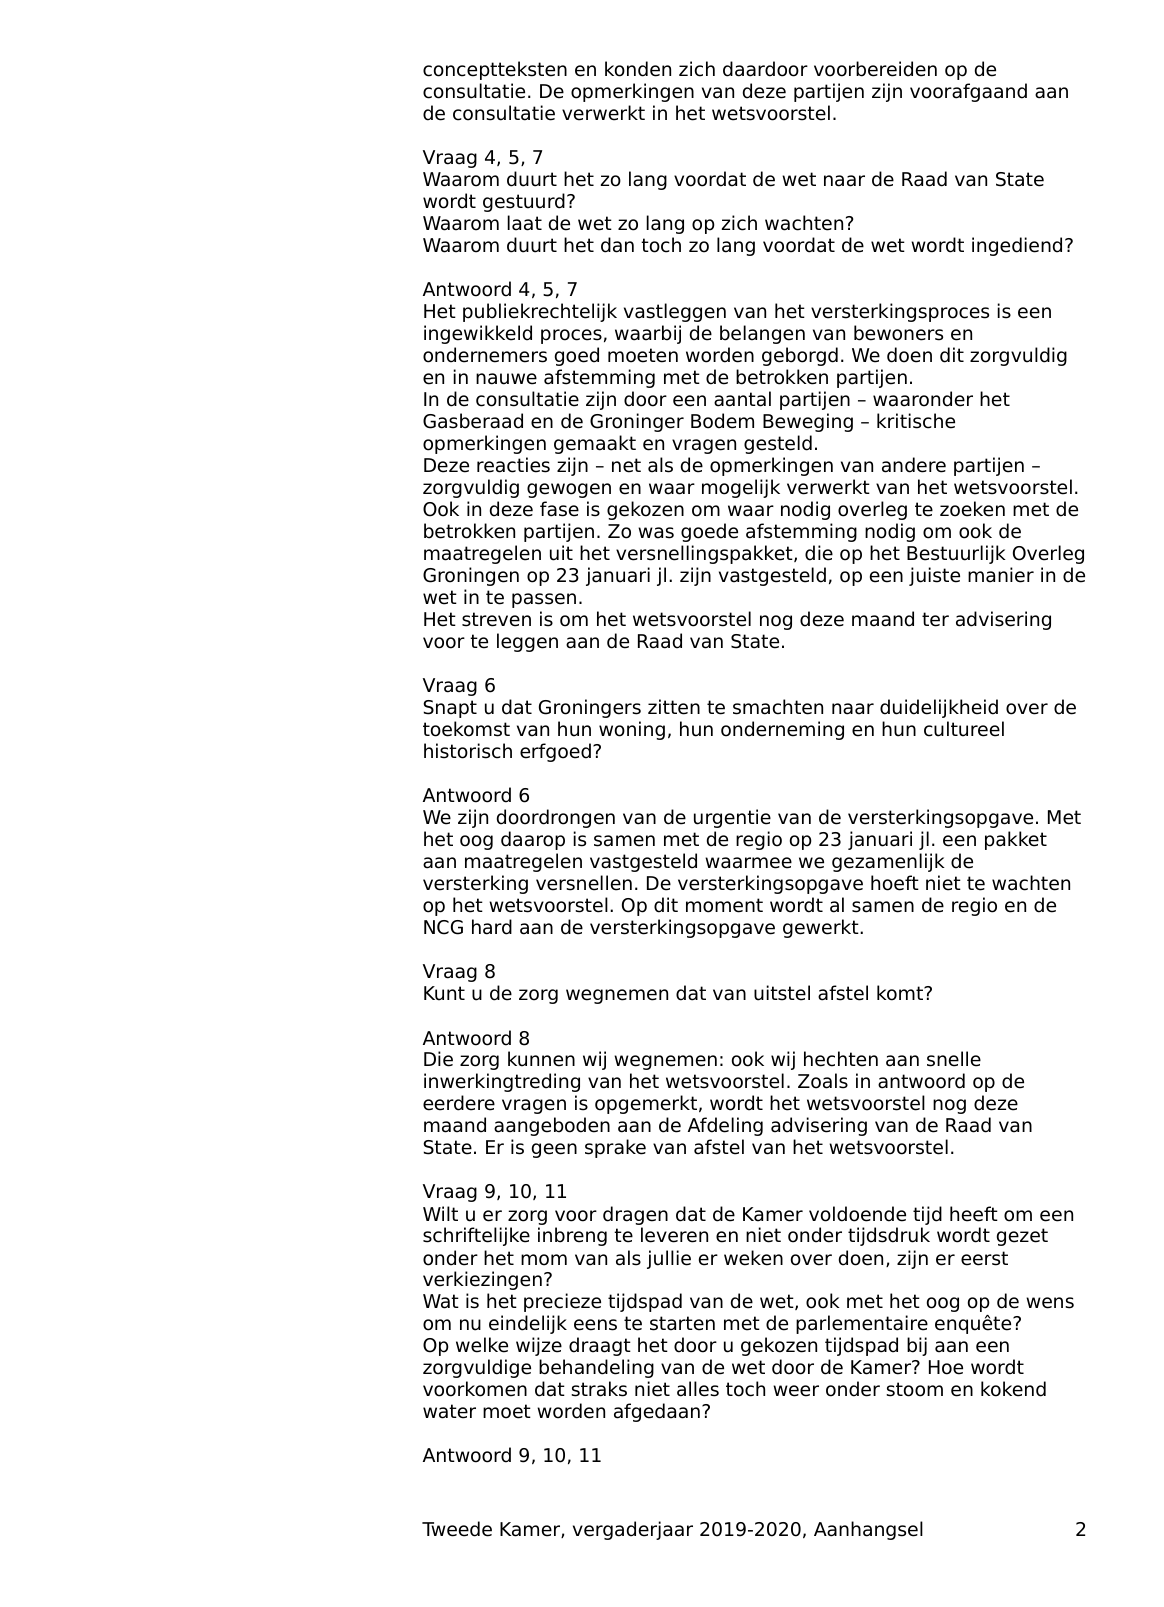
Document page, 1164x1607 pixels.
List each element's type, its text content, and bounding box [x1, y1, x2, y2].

text Antwoord 4, 5, 7 [422, 279, 1087, 301]
text Wilt u er zorg voor dragen dat de Kamer voldoende tijd heeft om een schriftelijke inbreng te leveren en niet onder tijdsdruk wordt gezet onder het mom van als jullie er weken over doen, zijn er eerst verkiezingen? [422, 1203, 1087, 1291]
text Die zorg kunnen wij wegnemen: ook wij hechten aan snelle inwerkingtreding van het wetsvoorstel. Zoals in antwoord op de eerdere vragen is opgemerkt, wordt het wetsvoorstel nog deze maand aangeboden aan de Afdeling advisering van de Raad van State. Er is geen sprake van afstel van het wetsvoorstel. [422, 1049, 1087, 1159]
text Vraag 8 [422, 961, 1087, 983]
text We zijn doordrongen van de urgentie van de versterkingsopgave. Met het oog daarop is samen met de regio op 23 januari jl. een pakket aan maatregelen vastgesteld waarmee we gezamenlijk de versterking versnellen. De versterkingsopgave hoeft niet te wachten op het wetsvoorstel. Op dit moment wordt al samen de regio en de NCG hard aan de versterkingsopgave gewerkt. [422, 807, 1087, 939]
text conceptteksten en konden zich daardoor voorbereiden op de consultatie. De opmerkingen van deze partijen zijn voorafgaand aan de consultatie verwerkt in het wetsvoorstel. [422, 59, 1087, 125]
text Het streven is om het wetsvoorstel nog deze maand ter advisering voor te leggen aan de Raad van State. [422, 609, 1087, 653]
text Antwoord 8 [422, 1027, 1087, 1049]
text Deze reacties zijn – net als de opmerkingen van andere partijen – zorgvuldig gewogen en waar mogelijk verwerkt van het wetsvoorstel. Ook in deze fase is gekozen om waar nodig overleg te zoeken met de betrokken partijen. Zo was goede afstemming nodig om ook de maatregelen uit het versnellingspakket, die op het Bestuurlijk Overleg Groningen op 23 januari jl. zijn vastgesteld, op een juiste manier in de wet in te passen. [422, 455, 1087, 609]
text Op welke wijze draagt het door u gekozen tijdspad bij aan een zorgvuldige behandeling van de wet door de Kamer? Hoe wordt voorkomen dat straks niet alles toch weer onder stoom en kokend water moet worden afgedaan? [422, 1335, 1087, 1423]
text Het publiekrechtelijk vastleggen van het versterkingsproces is een ingewikkeld proces, waarbij de belangen van bewoners en ondernemers goed moeten worden geborgd. We doen dit zorgvuldig en in nauwe afstemming met de betrokken partijen. [422, 301, 1087, 389]
text In de consultatie zijn door een aantal partijen – waaronder het Gasberaad en de Groninger Bodem Beweging – kritische opmerkingen gemaakt en vragen gesteld. [422, 389, 1087, 455]
text Vraag 9, 10, 11 [422, 1181, 1087, 1203]
text Kunt u de zorg wegnemen dat van uitstel afstel komt? [422, 983, 1087, 1005]
text Waarom duurt het dan toch zo lang voordat de wet wordt ingediend? [422, 235, 1087, 257]
text Waarom duurt het zo lang voordat de wet naar de Raad van State wordt gestuurd? [422, 169, 1087, 213]
text Antwoord 9, 10, 11 [422, 1445, 1087, 1467]
text Snapt u dat Groningers zitten te smachten naar duidelijkheid over de toekomst van hun woning, hun onderneming en hun cultureel historisch erfgoed? [422, 697, 1087, 763]
text Waarom laat de wet zo lang op zich wachten? [422, 213, 1087, 235]
text Vraag 6 [422, 675, 1087, 697]
text Wat is het precieze tijdspad van de wet, ook met het oog op de wens om nu eindelijk eens te starten met de parlementaire enquête? [422, 1291, 1087, 1335]
text Vraag 4, 5, 7 [422, 147, 1087, 169]
text Antwoord 6 [422, 785, 1087, 807]
